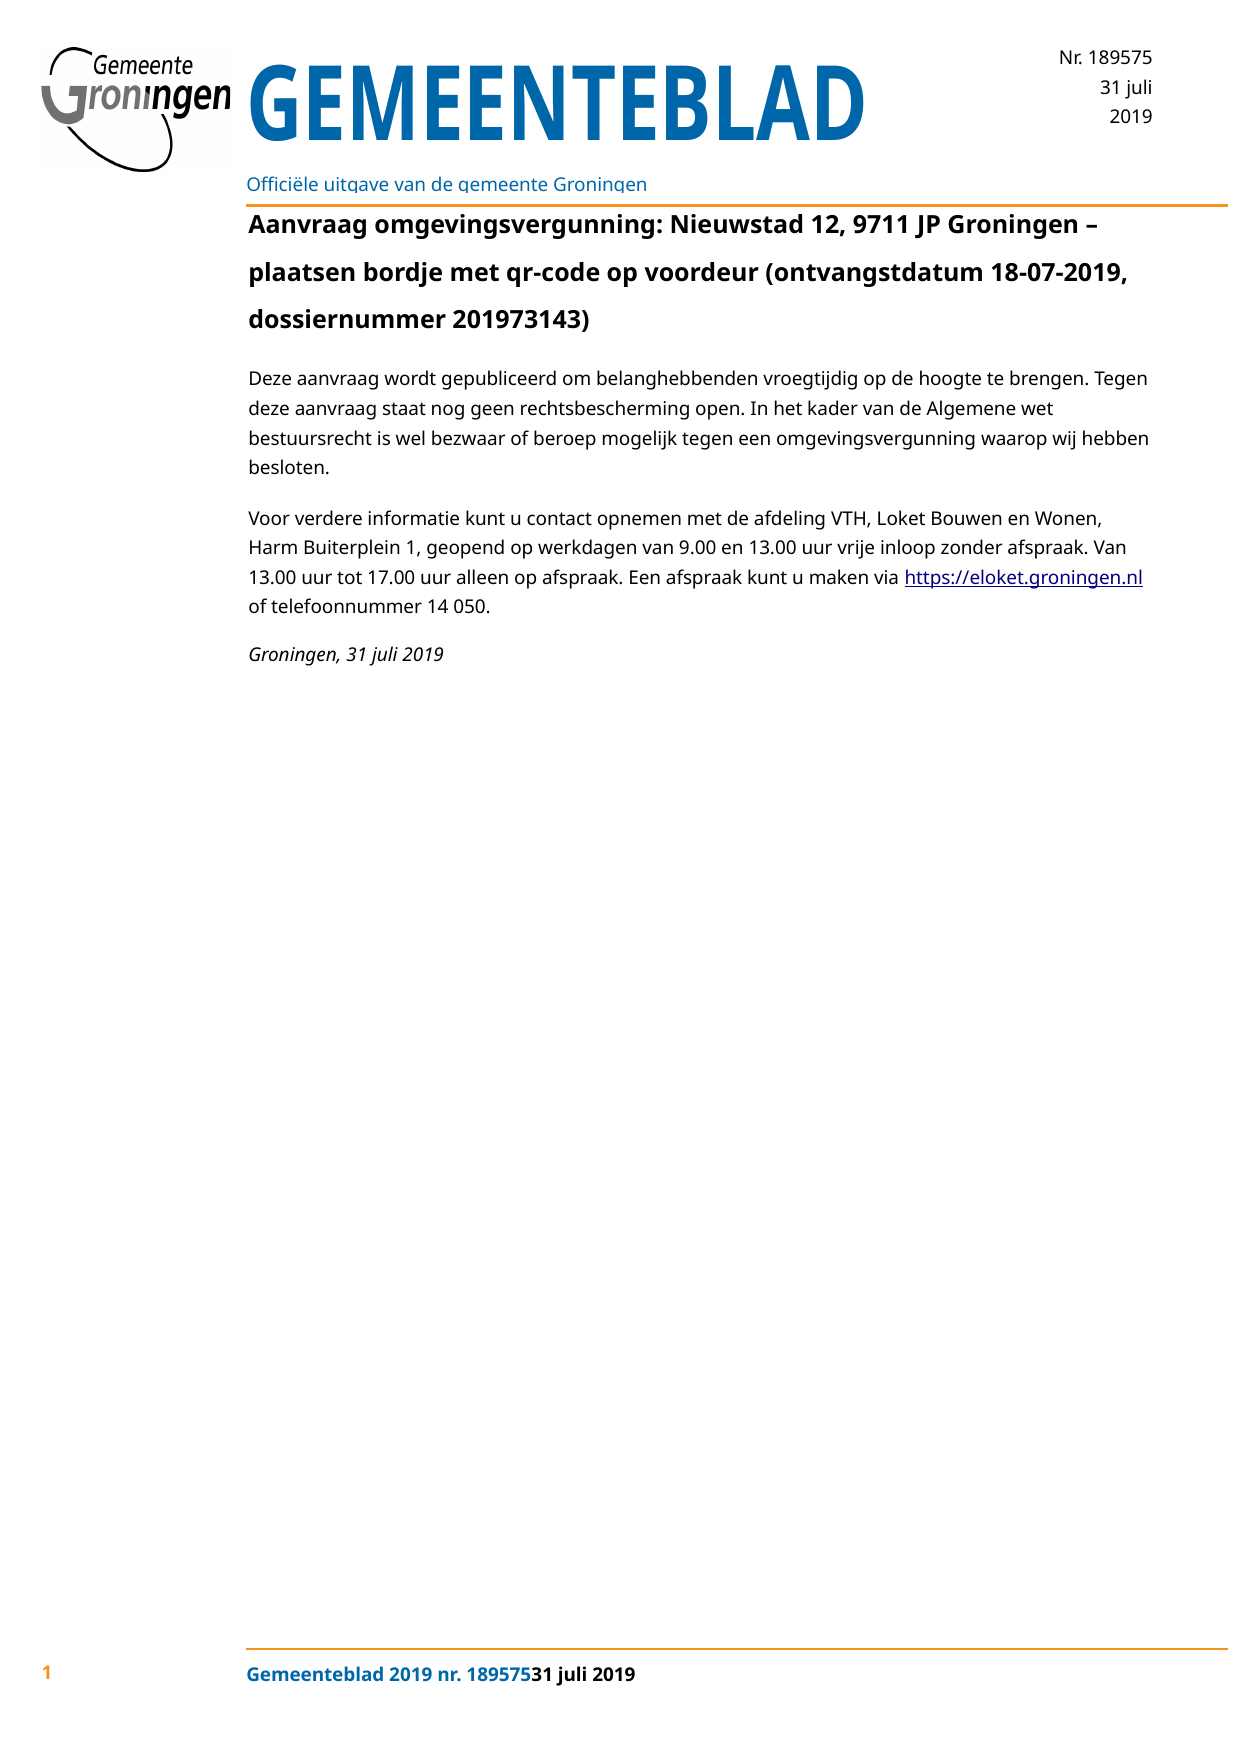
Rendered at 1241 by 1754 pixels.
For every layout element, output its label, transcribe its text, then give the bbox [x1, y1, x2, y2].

picture [41, 47, 231, 172]
text Aanvraag omgevingsvergunning: Nieuwstad 12, 9711 JP Groningen – plaatsen bordje met qr-code op voordeur (ontvangstdatum 18-07-2019, dossiernummer 201973143) [248, 207, 1152, 336]
text Deze aanvraag wordt gepubliceerd om belanghebbenden vroegtijdig op de hoogte te brengen. Tegen deze aanvraag staat nog geen rechtsbescherming open. In het kader van de Algemene wet bestuursrecht is wel bezwaar of beroep mogelijk tegen een omgevingsvergunning waarop wij hebben besloten. [248, 366, 1152, 480]
text Groningen, 31 juli 2019 [248, 641, 1152, 667]
text Voor verdere informatie kunt u contact opnemen met de afdeling VTH, Loket Bouwen en Wonen, Harm Buiterplein 1, geopend op werkdagen van 9.00 en 13.00 uur vrije inloop zonder afspraak. Van 13.00 uur tot 17.00 uur alleen op afspraak. Een afspraak kunt u maken via https://eloket.groningen.nl of telefoonnummer 14 050. [248, 505, 1152, 619]
